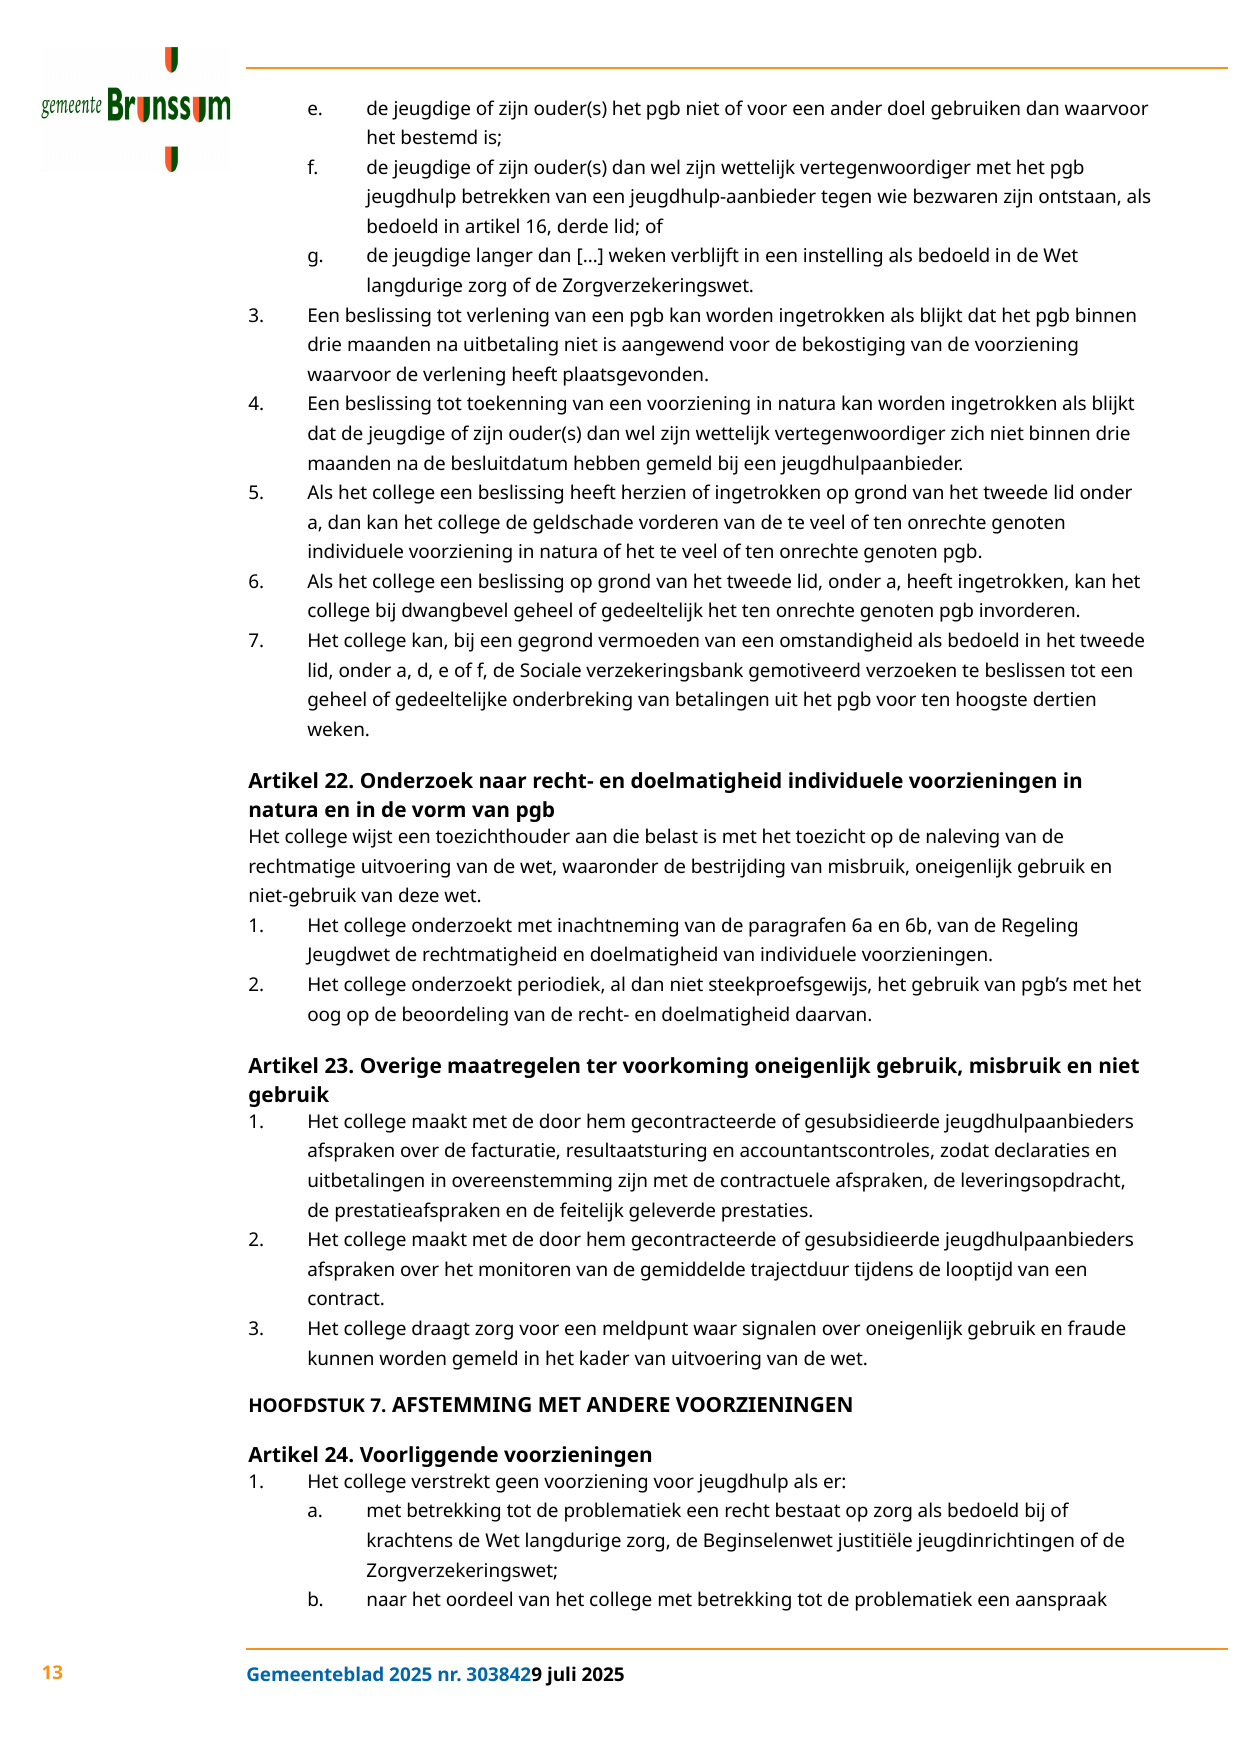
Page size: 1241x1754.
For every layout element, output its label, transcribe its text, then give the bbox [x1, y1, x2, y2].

list Een beslissing tot verlening van een pgb kan worden ingetrokken als blijkt dat het pgb binnen drie maanden na uitbetaling niet is aangewend voor de bekostiging van de voorziening waarvoor de verlening heeft plaatsgevonden. [248, 302, 1152, 387]
list Als het college een beslissing heeft herzien of ingetrokken op grond van het tweede lid onder a, dan kan het college de geldschade vorderen van de te veel of ten onrechte genoten individuele voorziening in natura of het te veel of ten onrechte genoten pgb. [248, 479, 1152, 564]
list de jeugdige of zijn ouder(s) het pgb niet of voor een ander doel gebruiken dan waarvoor het bestemd is; [307, 95, 1152, 150]
list Het college maakt met de door hem gecontracteerde of gesubsidieerde jeugdhulpaanbieders afspraken over de facturatie, resultaatsturing en accountantscontroles, zodat declaraties en uitbetalingen in overeenstemming zijn met de contractuele afspraken, de leveringsopdracht, de prestatieafspraken en de feitelijk geleverde prestaties. [248, 1108, 1152, 1223]
list Het college maakt met de door hem gecontracteerde of gesubsidieerde jeugdhulpaanbieders afspraken over het monitoren van de gemiddelde trajectduur tijdens de looptijd van een contract. [248, 1226, 1152, 1311]
text Artikel 22. Onderzoek naar recht- en doelmatigheid individuele voorzieningen in natura en in de vorm van pgb [248, 766, 1152, 823]
list Het college draagt zorg voor een meldpunt waar signalen over oneigenlijk gebruik en fraude kunnen worden gemeld in het kader van uitvoering van de wet. [248, 1315, 1152, 1371]
list Het college verstrekt geen voorziening voor jeugdhulp als er: [248, 1468, 1152, 1494]
text HOOFDSTUK 7. AFSTEMMING MET ANDERE VOORZIENINGEN [248, 1390, 1152, 1419]
list Het college onderzoekt met inachtneming van de paragrafen 6a en 6b, van de Regeling Jeugdwet de rechtmatigheid en doelmatigheid van individuele voorzieningen. [248, 912, 1152, 967]
picture [41, 47, 231, 172]
list naar het oordeel van het college met betrekking tot de problematiek een aanspraak [307, 1586, 1152, 1612]
list Het college kan, bij een gegrond vermoeden van een omstandigheid als bedoeld in het tweede lid, onder a, d, e of f, de Sociale verzekeringsbank gemotiveerd verzoeken te beslissen tot een geheel of gedeeltelijke onderbreking van betalingen uit het pgb voor ten hoogste dertien weken. [248, 627, 1152, 742]
list met betrekking tot de problematiek een recht bestaat op zorg als bedoeld bij of krachtens de Wet langdurige zorg, de Beginselenwet justitiële jeugdinrichtingen of de Zorgverzekeringswet; [307, 1498, 1152, 1583]
list de jeugdige of zijn ouder(s) dan wel zijn wettelijk vertegenwoordiger met het pgb jeugdhulp betrekken van een jeugdhulp-aanbieder tegen wie bezwaren zijn ontstaan, als bedoeld in artikel 16, derde lid; of [307, 154, 1152, 239]
text Het college wijst een toezichthouder aan die belast is met het toezicht op de naleving van de rechtmatige uitvoering van de wet, waaronder de bestrijding van misbruik, oneigenlijk gebruik en niet-gebruik van deze wet. [248, 823, 1152, 908]
list Het college onderzoekt periodiek, al dan niet steekproefsgewijs, het gebruik van pgb’s met het oog op de beoordeling van de recht- en doelmatigheid daarvan. [248, 971, 1152, 1027]
text Artikel 23. Overige maatregelen ter voorkoming oneigenlijk gebruik, misbruik en niet gebruik [248, 1051, 1152, 1108]
list Als het college een beslissing op grond van het tweede lid, onder a, heeft ingetrokken, kan het college bij dwangbevel geheel of gedeeltelijk het ten onrechte genoten pgb invorderen. [248, 568, 1152, 623]
list de jeugdige langer dan […] weken verblijft in een instelling als bedoeld in de Wet langdurige zorg of de Zorgverzekeringswet. [307, 243, 1152, 298]
list Een beslissing tot toekenning van een voorziening in natura kan worden ingetrokken als blijkt dat de jeugdige of zijn ouder(s) dan wel zijn wettelijk vertegenwoordiger zich niet binnen drie maanden na de besluitdatum hebben gemeld bij een jeugdhulpaanbieder. [248, 391, 1152, 476]
text Artikel 24. Voorliggende voorzieningen [248, 1440, 1152, 1468]
